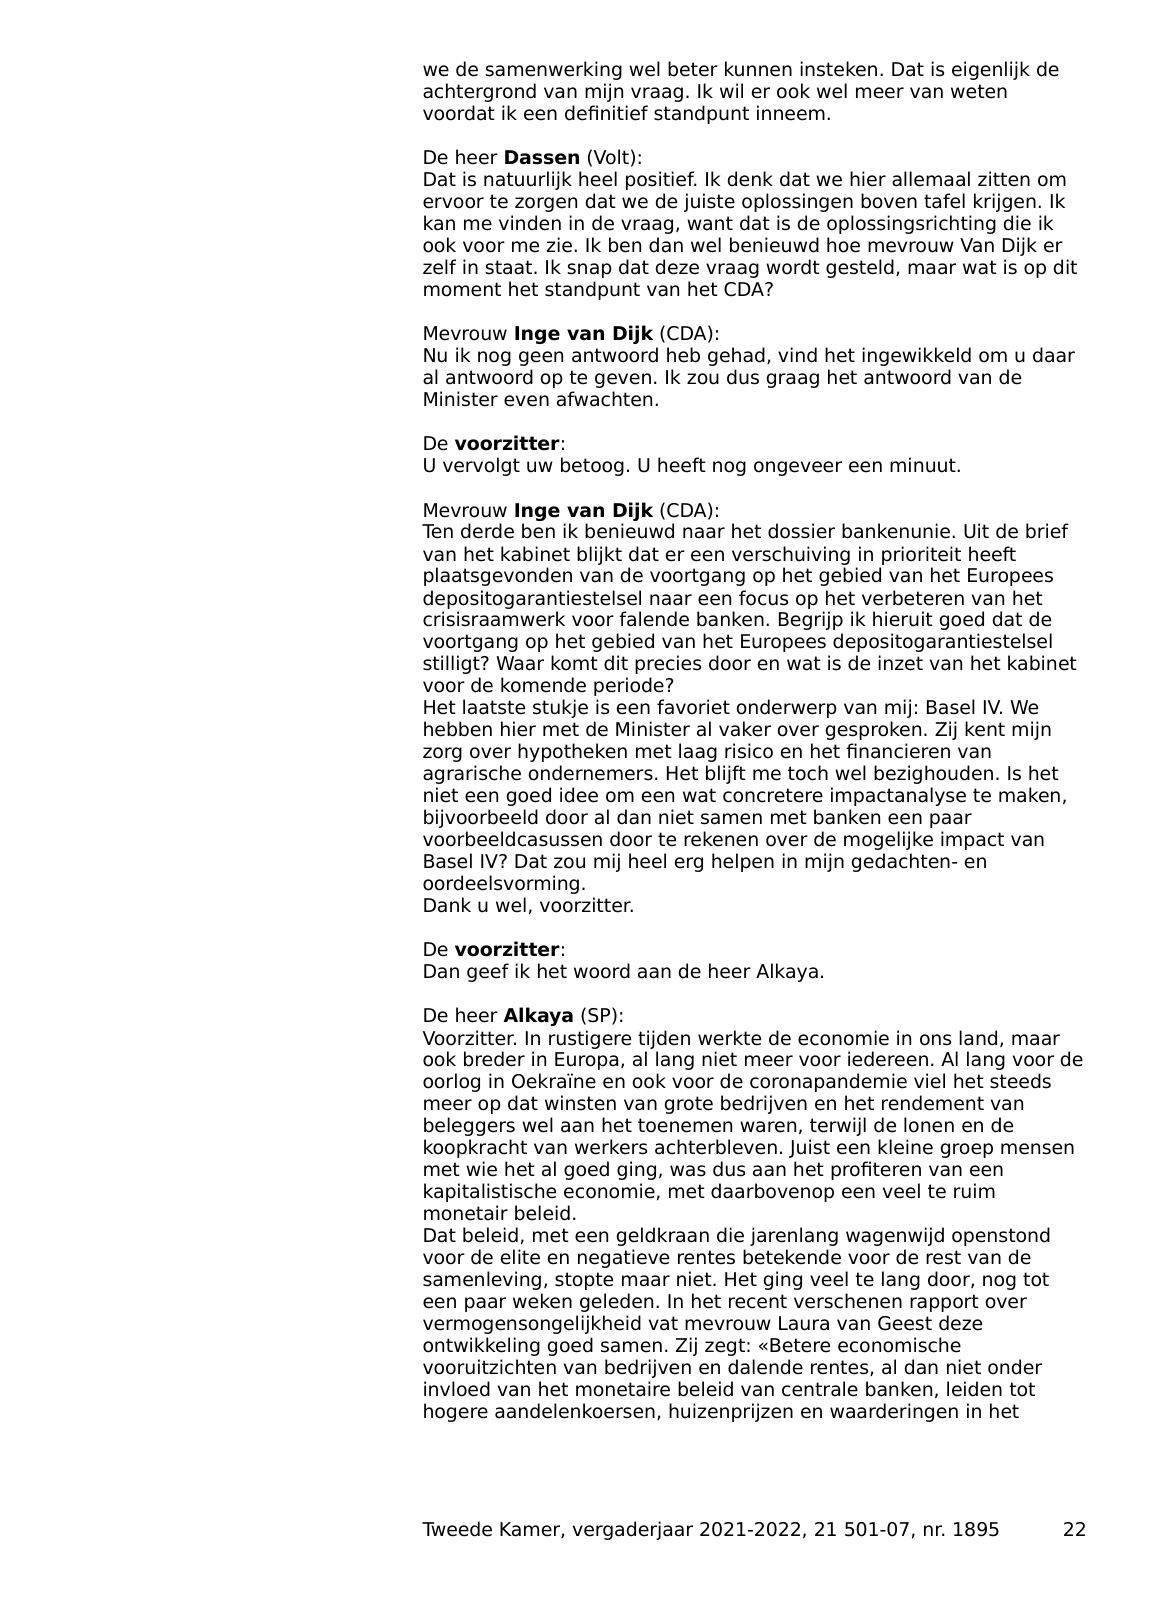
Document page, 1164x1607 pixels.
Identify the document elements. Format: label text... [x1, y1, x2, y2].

text De voorzitter: [422, 939, 1087, 961]
text De heer Dassen (Volt): [422, 147, 1087, 169]
text Mevrouw Inge van Dijk (CDA): [422, 323, 1087, 345]
text Dat is natuurlijk heel positief. Ik denk dat we hier allemaal zitten om ervoor te zorgen dat we de juiste oplossingen boven tafel krijgen. Ik kan me vinden in de vraag, want dat is de oplossingsrichting die ik ook voor me zie. Ik ben dan wel benieuwd hoe mevrouw Van Dijk er zelf in staat. Ik snap dat deze vraag wordt gesteld, maar wat is op dit moment het standpunt van het CDA? [422, 169, 1087, 301]
text Nu ik nog geen antwoord heb gehad, vind het ingewikkeld om u daar al antwoord op te geven. Ik zou dus graag het antwoord van de Minister even afwachten. [422, 345, 1087, 411]
text Mevrouw Inge van Dijk (CDA): [422, 499, 1087, 521]
text we de samenwerking wel beter kunnen insteken. Dat is eigenlijk de achtergrond van mijn vraag. Ik wil er ook wel meer van weten voordat ik een definitief standpunt inneem. [422, 59, 1087, 125]
text De voorzitter: [422, 433, 1087, 455]
text Dan geef ik het woord aan de heer Alkaya. [422, 961, 1087, 983]
text Dat beleid, met een geldkraan die jarenlang wagenwijd openstond voor de elite en negatieve rentes betekende voor de rest van de samenleving, stopte maar niet. Het ging veel te lang door, nog tot een paar weken geleden. In het recent verschenen rapport over vermogensongelijkheid vat mevrouw Laura van Geest deze ontwikkeling goed samen. Zij zegt: «Betere economische vooruitzichten van bedrijven en dalende rentes, al dan niet onder invloed van het monetaire beleid van centrale banken, leiden tot hogere aandelenkoersen, huizenprijzen en waarderingen in het [422, 1225, 1087, 1423]
text Dank u wel, voorzitter. [422, 895, 1087, 917]
text Voorzitter. In rustigere tijden werkte de economie in ons land, maar ook breder in Europa, al lang niet meer voor iedereen. Al lang voor de oorlog in Oekraïne en ook voor de coronapandemie viel het steeds meer op dat winsten van grote bedrijven en het rendement van beleggers wel aan het toenemen waren, terwijl de lonen en de koopkracht van werkers achterbleven. Juist een kleine groep mensen met wie het al goed ging, was dus aan het profiteren van een kapitalistische economie, met daarbovenop een veel te ruim monetair beleid. [422, 1027, 1087, 1225]
text Ten derde ben ik benieuwd naar het dossier bankenunie. Uit de brief van het kabinet blijkt dat er een verschuiving in prioriteit heeft plaatsgevonden van de voortgang op het gebied van het Europees depositogarantiestelsel naar een focus op het verbeteren van het crisisraamwerk voor falende banken. Begrijp ik hieruit goed dat de voortgang op het gebied van het Europees depositogarantiestelsel stilligt? Waar komt dit precies door en wat is de inzet van het kabinet voor de komende periode? [422, 521, 1087, 697]
text Het laatste stukje is een favoriet onderwerp van mij: Basel IV. We hebben hier met de Minister al vaker over gesproken. Zij kent mijn zorg over hypotheken met laag risico en het financieren van agrarische ondernemers. Het blijft me toch wel bezighouden. Is het niet een goed idee om een wat concretere impactanalyse te maken, bijvoorbeeld door al dan niet samen met banken een paar voorbeeldcasussen door te rekenen over de mogelijke impact van Basel IV? Dat zou mij heel erg helpen in mijn gedachten- en oordeelsvorming. [422, 697, 1087, 895]
text De heer Alkaya (SP): [422, 1005, 1087, 1027]
text U vervolgt uw betoog. U heeft nog ongeveer een minuut. [422, 455, 1087, 477]
